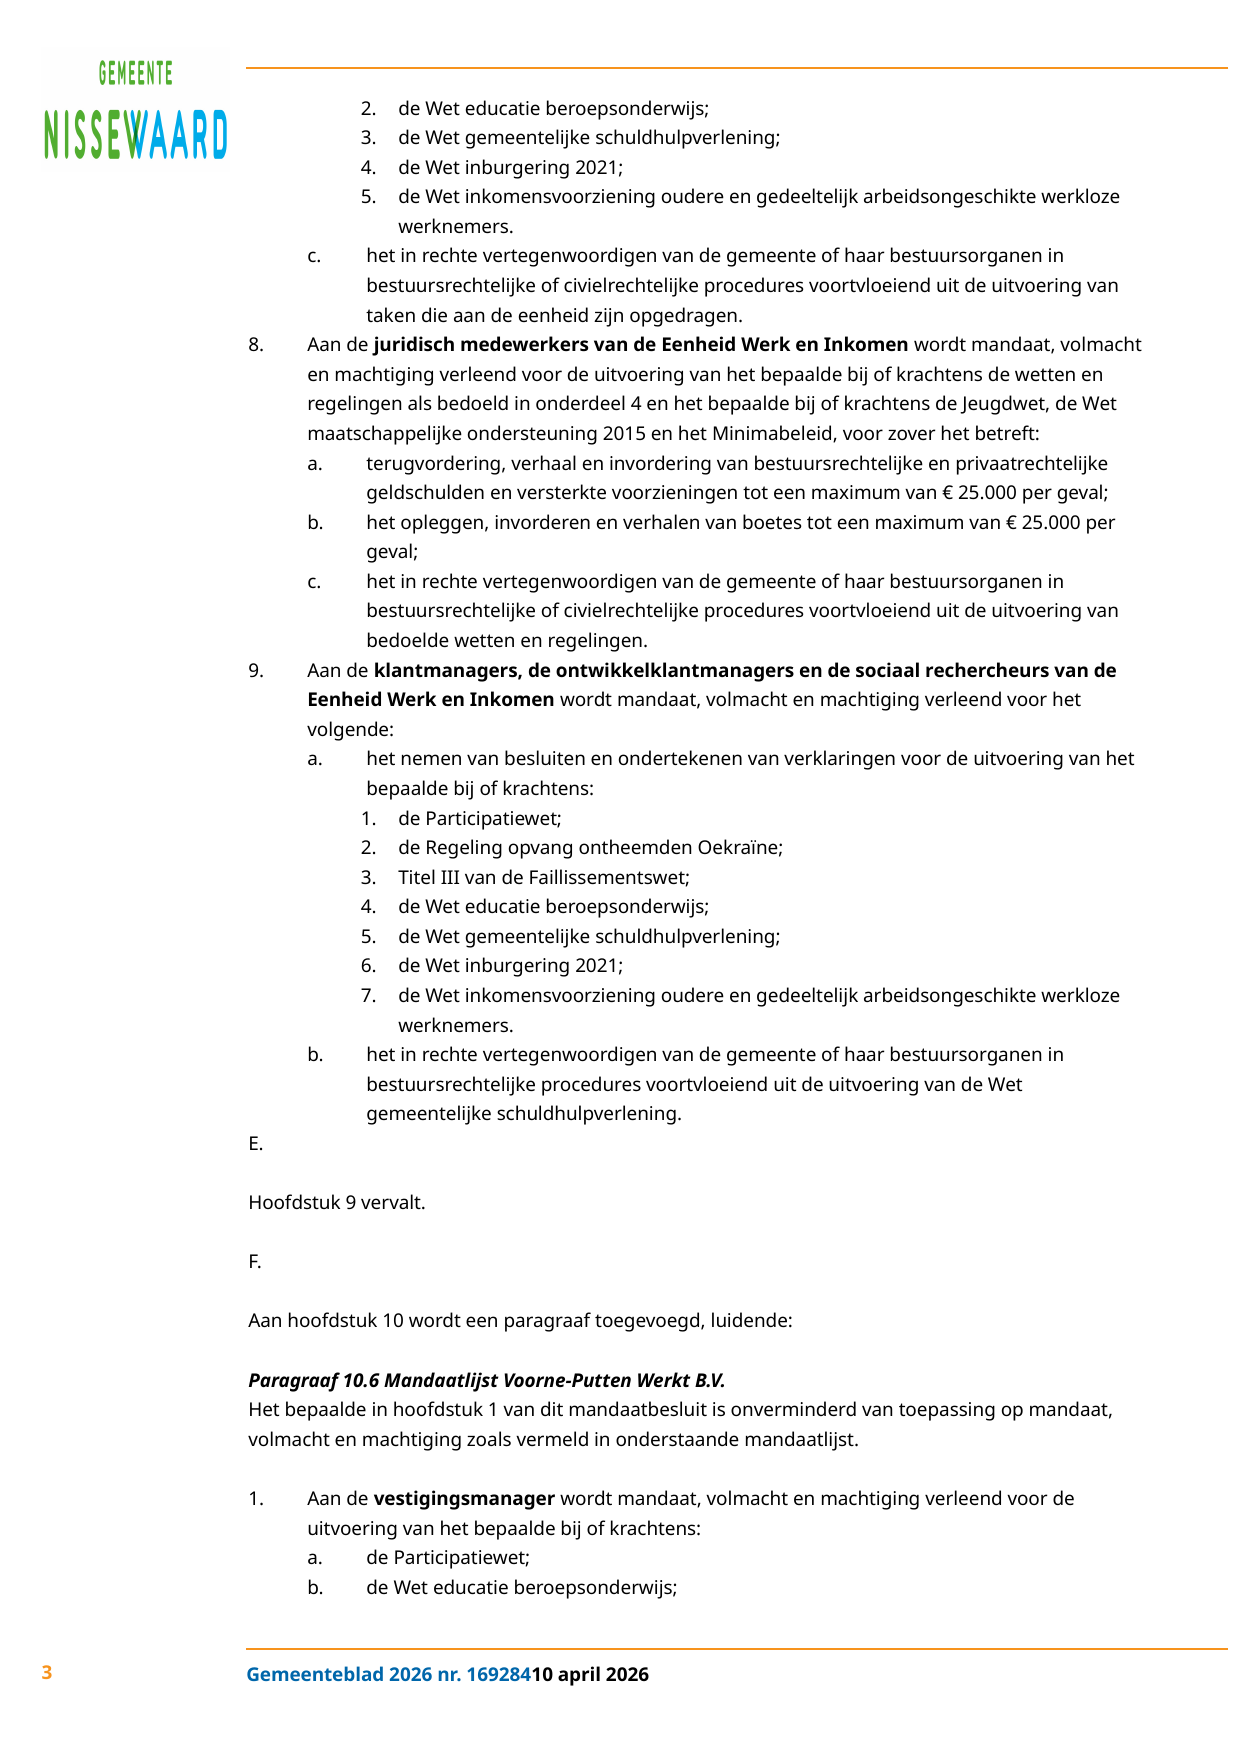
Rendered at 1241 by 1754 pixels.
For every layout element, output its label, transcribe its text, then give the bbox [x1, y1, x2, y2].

list het in rechte vertegenwoordigen van de gemeente of haar bestuursorganen in bestuursrechtelijke of civielrechtelijke procedures voortvloeiend uit de uitvoering van bedoelde wetten en regelingen. [307, 568, 1152, 653]
list Aan de vestigingsmanager wordt mandaat, volmacht en machtiging verleend voor de uitvoering van het bepaalde bij of krachtens: [248, 1485, 1152, 1541]
list de Participatiewet; [361, 805, 1152, 831]
text Het bepaalde in hoofdstuk 1 van dit mandaatbesluit is onverminderd van toepassing op mandaat, volmacht en machtiging zoals vermeld in onderstaande mandaatlijst. [248, 1396, 1152, 1452]
list Titel III van de Faillissementswet; [361, 864, 1152, 890]
picture [41, 47, 231, 172]
list de Wet gemeentelijke schuldhulpverlening; [361, 124, 1152, 150]
text Paragraaf 10.6 Mandaatlijst Voorne-Putten Werkt B.V. [248, 1367, 1152, 1393]
list het nemen van besluiten en ondertekenen van verklaringen voor de uitvoering van het bepaalde bij of krachtens: [307, 746, 1152, 801]
list de Wet inburgering 2021; [361, 154, 1152, 180]
list de Wet educatie beroepsonderwijs; [307, 1574, 1152, 1600]
list het in rechte vertegenwoordigen van de gemeente of haar bestuursorganen in bestuursrechtelijke of civielrechtelijke procedures voortvloeiend uit de uitvoering van taken die aan de eenheid zijn opgedragen. [307, 243, 1152, 328]
text E. [248, 1130, 1152, 1156]
list de Participatiewet; [307, 1544, 1152, 1570]
list de Wet educatie beroepsonderwijs; [361, 893, 1152, 919]
list de Regeling opvang ontheemden Oekraïne; [361, 834, 1152, 860]
text Hoofdstuk 9 vervalt. [248, 1189, 1152, 1215]
text Aan hoofdstuk 10 wordt een paragraaf toegevoegd, luidende: [248, 1308, 1152, 1333]
list de Wet educatie beroepsonderwijs; [361, 95, 1152, 121]
list terugvordering, verhaal en invordering van bestuursrechtelijke en privaatrechtelijke geldschulden en versterkte voorzieningen tot een maximum van € 25.000 per geval; [307, 450, 1152, 505]
list Aan de klantmanagers, de ontwikkelklantmanagers en de sociaal rechercheurs van de Eenheid Werk en Inkomen wordt mandaat, volmacht en machtiging verleend voor het volgende: [248, 657, 1152, 742]
text F. [248, 1248, 1152, 1274]
list de Wet gemeentelijke schuldhulpverlening; [361, 923, 1152, 949]
list het in rechte vertegenwoordigen van de gemeente of haar bestuursorganen in bestuursrechtelijke procedures voortvloeiend uit de uitvoering van de Wet gemeentelijke schuldhulpverlening. [307, 1041, 1152, 1126]
list de Wet inkomensvoorziening oudere en gedeeltelijk arbeidsongeschikte werkloze werknemers. [361, 183, 1152, 239]
list Aan de juridisch medewerkers van de Eenheid Werk en Inkomen wordt mandaat, volmacht en machtiging verleend voor de uitvoering van het bepaalde bij of krachtens de wetten en regelingen als bedoeld in onderdeel 4 en het bepaalde bij of krachtens de Jeugdwet, de Wet maatschappelijke ondersteuning 2015 en het Minimabeleid, voor zover het betreft: [248, 331, 1152, 446]
list de Wet inkomensvoorziening oudere en gedeeltelijk arbeidsongeschikte werkloze werknemers. [361, 982, 1152, 1038]
list de Wet inburgering 2021; [361, 953, 1152, 978]
list het opleggen, invorderen en verhalen van boetes tot een maximum van € 25.000 per geval; [307, 509, 1152, 564]
